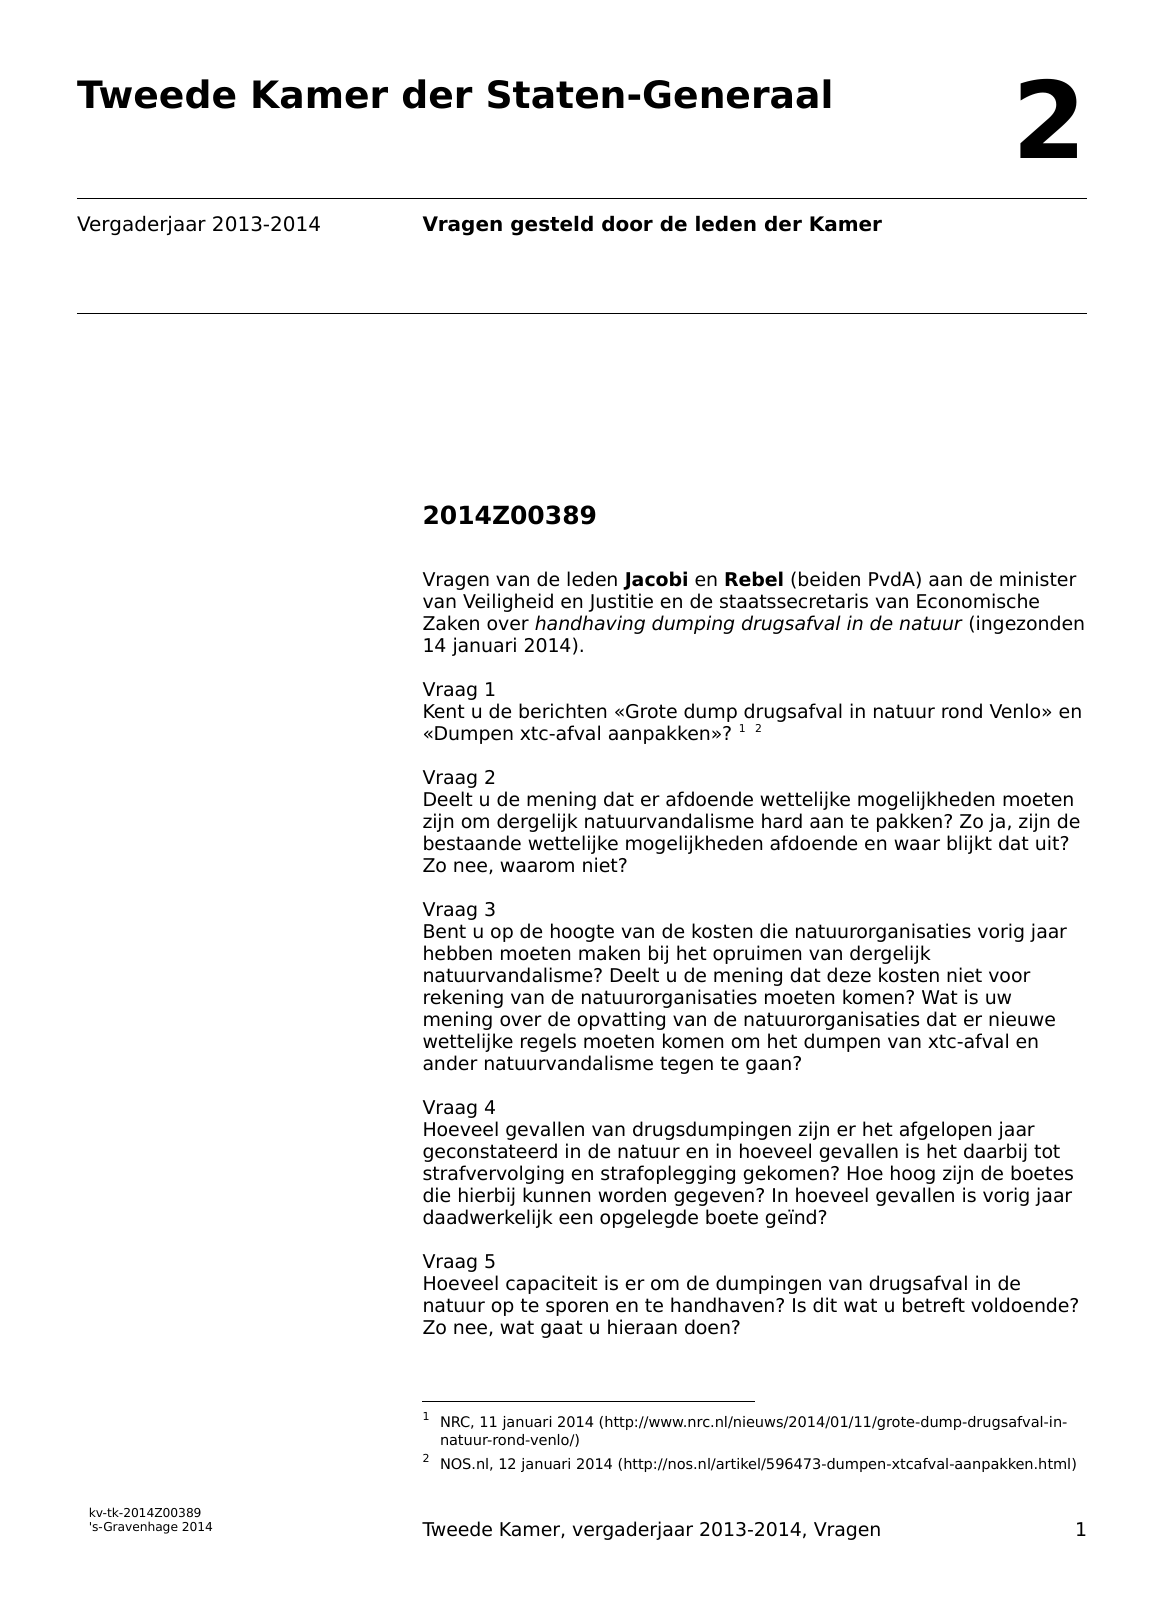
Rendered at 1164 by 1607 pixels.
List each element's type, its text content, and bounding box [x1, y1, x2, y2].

text Vraag 4 [422, 1097, 1087, 1119]
text 's-Gravenhage 2014 [88, 1520, 323, 1534]
text Hoeveel gevallen van drugsdumpingen zijn er het afgelopen jaar geconstateerd in de natuur en in hoeveel gevallen is het daarbij tot strafvervolging en strafoplegging gekomen? Hoe hoog zijn de boetes die hierbij kunnen worden gegeven? In hoeveel gevallen is vorig jaar daadwerkelijk een opgelegde boete geïnd? [422, 1119, 1087, 1229]
text Vraag 1 [422, 679, 1087, 701]
table_header Tweede Kamer der Staten-Generaal [77, 59, 886, 198]
text Vragen van de leden Jacobi en Rebel (beiden PvdA) aan de minister van Veiligheid en Justitie en de staatssecretaris van Economische Zaken over handhaving dumping drugsafval in de natuur (ingezonden 14 januari 2014). [422, 569, 1087, 657]
text Vraag 5 [422, 1251, 1087, 1273]
text kv-tk-2014Z00389 [88, 1506, 323, 1520]
text 2014Z00389 [422, 501, 1087, 531]
table_cell Vragen gesteld door de leden der Kamer [422, 199, 1087, 313]
text Hoeveel capaciteit is er om de dumpingen van drugsafval in de natuur op te sporen en te handhaven? Is dit wat u betreft voldoende? Zo nee, wat gaat u hieraan doen? [422, 1273, 1087, 1339]
text Deelt u de mening dat er afdoende wettelijke mogelijkheden moeten zijn om dergelijk natuurvandalisme hard aan te pakken? Zo ja, zijn de bestaande wettelijke mogelijkheden afdoende en waar blijkt dat uit? Zo nee, waarom niet? [422, 789, 1087, 877]
text Bent u op de hoogte van de kosten die natuurorganisaties vorig jaar hebben moeten maken bij het opruimen van dergelijk natuurvandalisme? Deelt u de mening dat deze kosten niet voor rekening van de natuurorganisaties moeten komen? Wat is uw mening over de opvatting van de natuurorganisaties dat er nieuwe wettelijke regels moeten komen om het dumpen van xtc-afval en ander natuurvandalisme tegen te gaan? [422, 921, 1087, 1075]
table_header 2 [886, 59, 1087, 198]
table_cell Vergaderjaar 2013-2014 [77, 199, 422, 313]
text Vraag 2 [422, 767, 1087, 789]
text NOS.nl, 12 januari 2014 (http://nos.nl/artikel/596473-dumpen-xtcafval-aanpakken.html) [422, 1452, 1087, 1474]
text Vraag 3 [422, 899, 1087, 921]
text Kent u de berichten «Grote dump drugsafval in natuur rond Venlo» en «Dumpen xtc-afval aanpakken»? [422, 701, 1087, 745]
text NRC, 11 januari 2014 (http://www.nrc.nl/nieuws/2014/01/11/grote-dump-drugsafval-in-natuur-rond-venlo/) [422, 1410, 1087, 1449]
